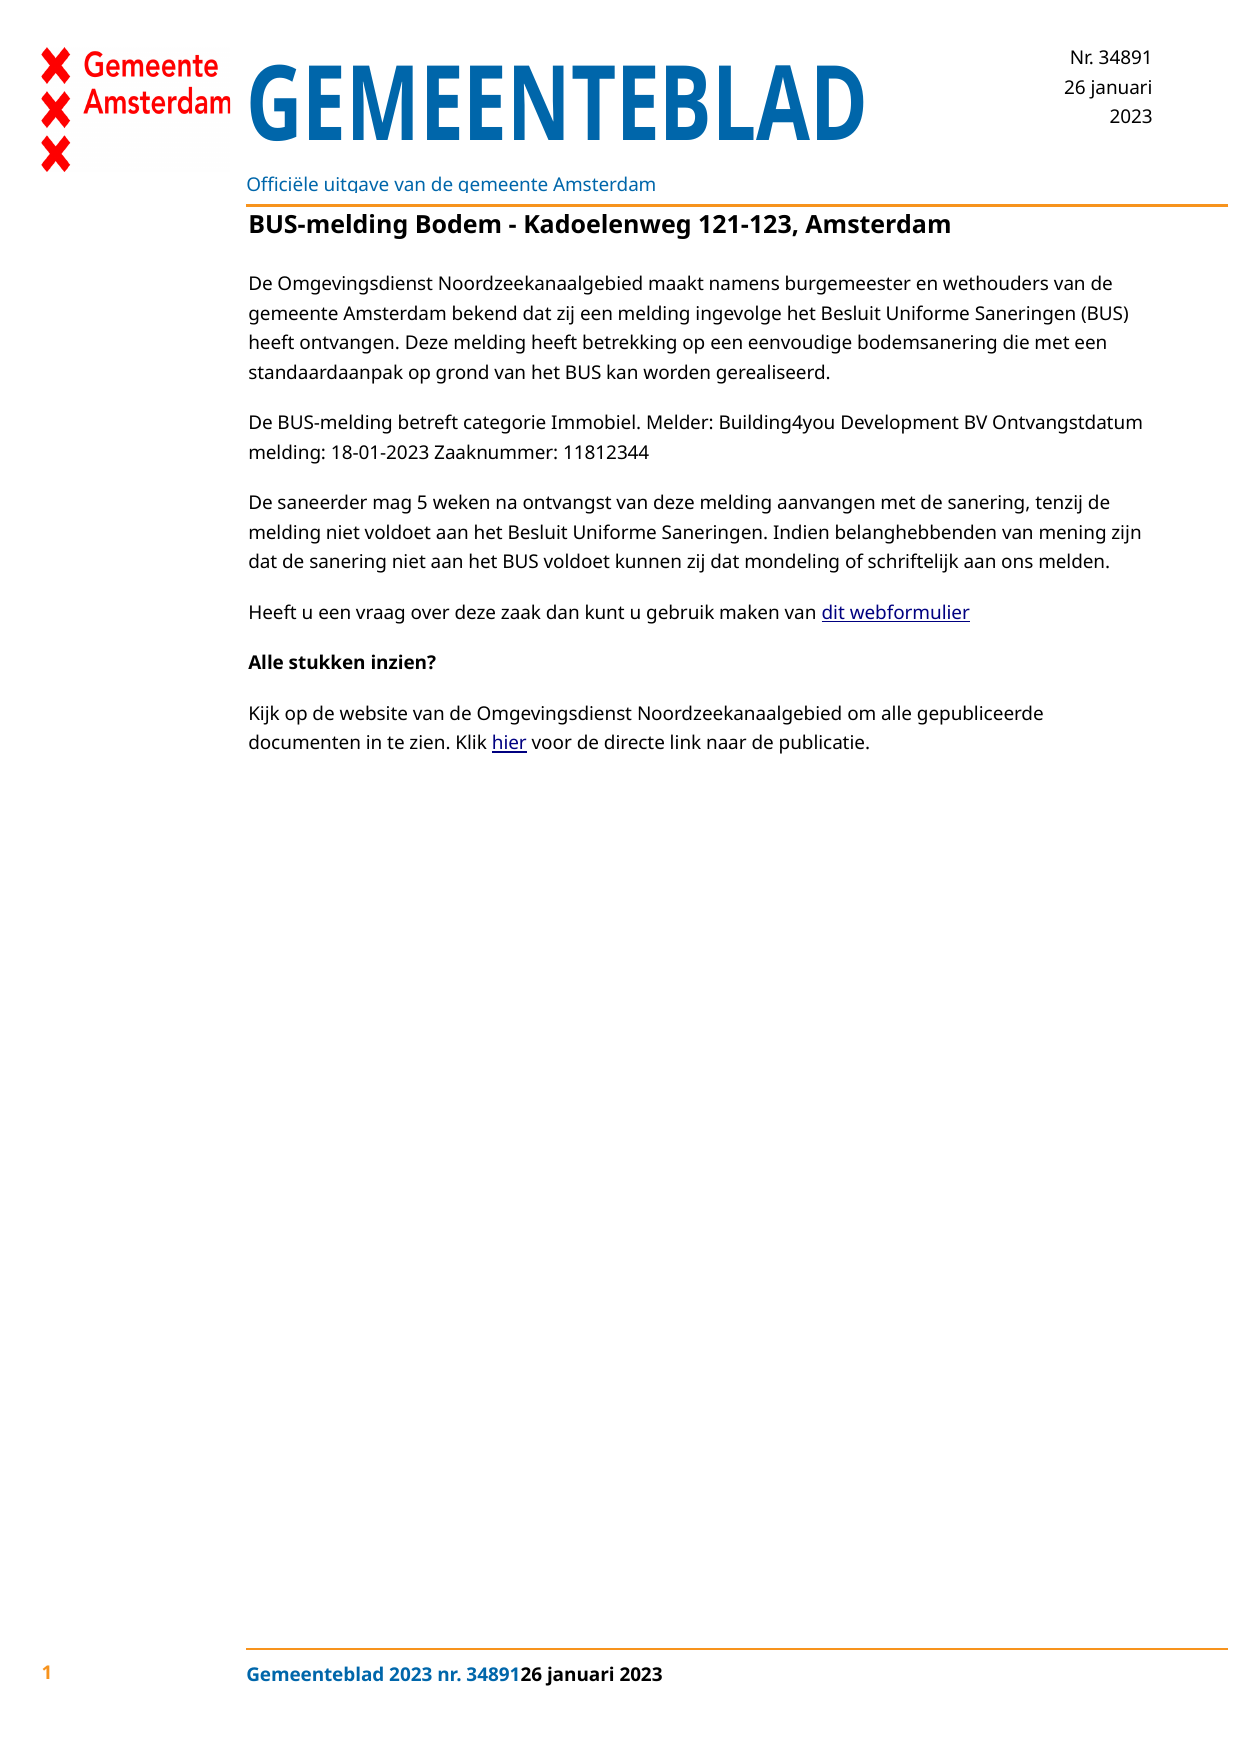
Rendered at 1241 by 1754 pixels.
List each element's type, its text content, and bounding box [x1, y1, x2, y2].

text BUS-melding Bodem - Kadoelenweg 121-123, Amsterdam [248, 207, 1152, 241]
text De BUS-melding betreft categorie Immobiel. Melder: Building4you Development BV Ontvangstdatum melding: 18-01-2023 Zaaknummer: 11812344 [248, 409, 1152, 465]
picture [41, 47, 231, 172]
text Heeft u een vraag over deze zaak dan kunt u gebruik maken van dit webformulier [248, 599, 1152, 625]
text De saneerder mag 5 weken na ontvangst van deze melding aanvangen met de sanering, tenzij de melding niet voldoet aan het Besluit Uniforme Saneringen. Indien belanghebbenden van mening zijn dat de sanering niet aan het BUS voldoet kunnen zij dat mondeling of schriftelijk aan ons melden. [248, 489, 1152, 574]
text De Omgevingsdienst Noordzeekanaalgebied maakt namens burgemeester en wethouders van de gemeente Amsterdam bekend dat zij een melding ingevolge het Besluit Uniforme Saneringen (BUS) heeft ontvangen. Deze melding heeft betrekking op een eenvoudige bodemsanering die met een standaardaanpak op grond van het BUS kan worden gerealiseerd. [248, 270, 1152, 385]
text Kijk op de website van de Omgevingsdienst Noordzeekanaalgebied om alle gepubliceerde documenten in te zien. Klik hier voor de directe link naar de publicatie. [248, 700, 1152, 755]
text Alle stukken inzien? [248, 649, 1152, 675]
